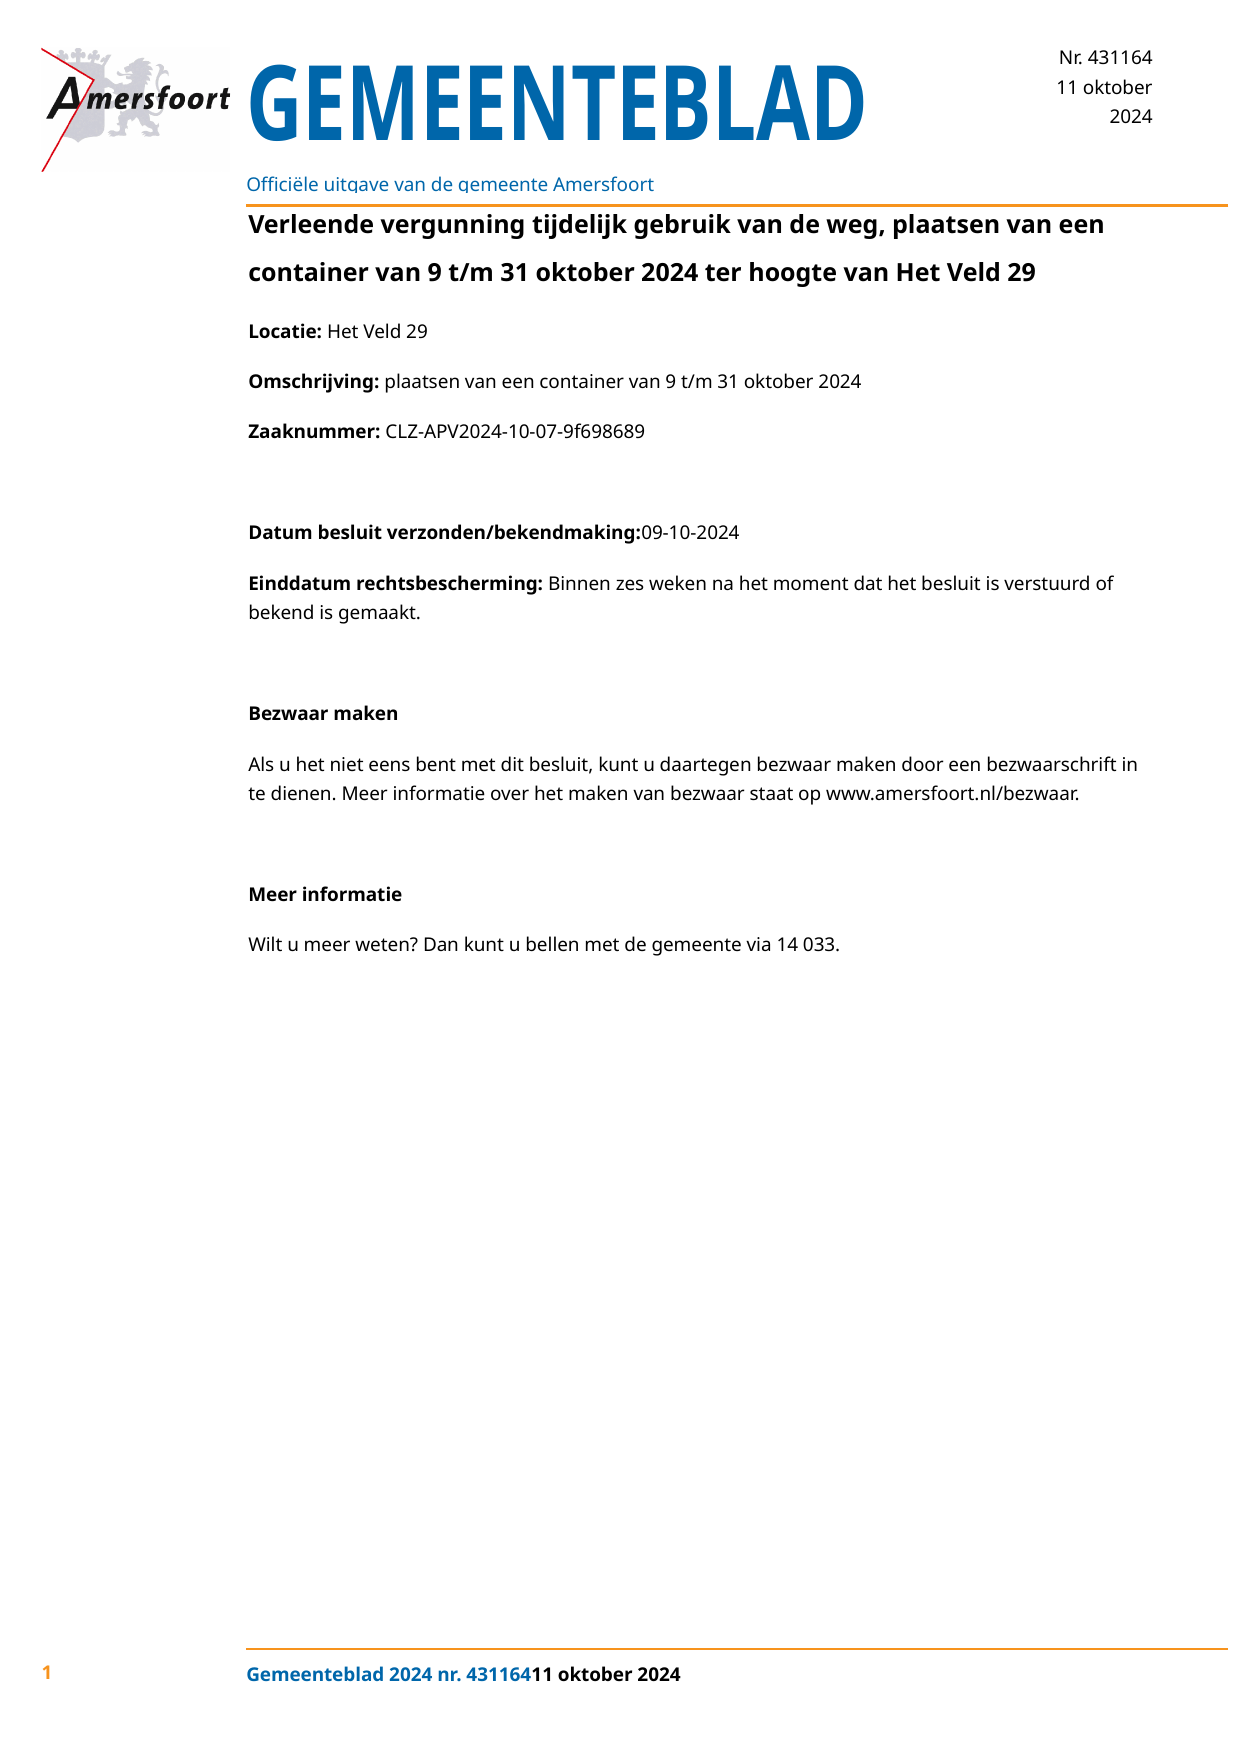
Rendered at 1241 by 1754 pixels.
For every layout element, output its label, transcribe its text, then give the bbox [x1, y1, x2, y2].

text Verleende vergunning tijdelijk gebruik van de weg, plaatsen van een container van 9 t/m 31 oktober 2024 ter hoogte van Het Veld 29 [248, 207, 1152, 288]
text Locatie: Het Veld 29 [248, 318, 1152, 344]
text Meer informatie [248, 881, 1152, 907]
text Datum besluit verzonden/bekendmaking:09-10-2024 [248, 519, 1152, 545]
picture [41, 47, 231, 172]
text Wilt u meer weten? Dan kunt u bellen met de gemeente via 14 033. [248, 932, 1152, 957]
text Omschrijving: plaatsen van een container van 9 t/m 31 oktober 2024 [248, 368, 1152, 394]
text Zaaknummer: CLZ-APV2024-10-07-9f698689 [248, 419, 1152, 444]
text Bezwaar maken [248, 700, 1152, 726]
text Als u het niet eens bent met dit besluit, kunt u daartegen bezwaar maken door een bezwaarschrift in te dienen. Meer informatie over het maken van bezwaar staat op www.amersfoort.nl/bezwaar. [248, 751, 1152, 806]
text Einddatum rechtsbescherming: Binnen zes weken na het moment dat het besluit is verstuurd of bekend is gemaakt. [248, 570, 1152, 625]
